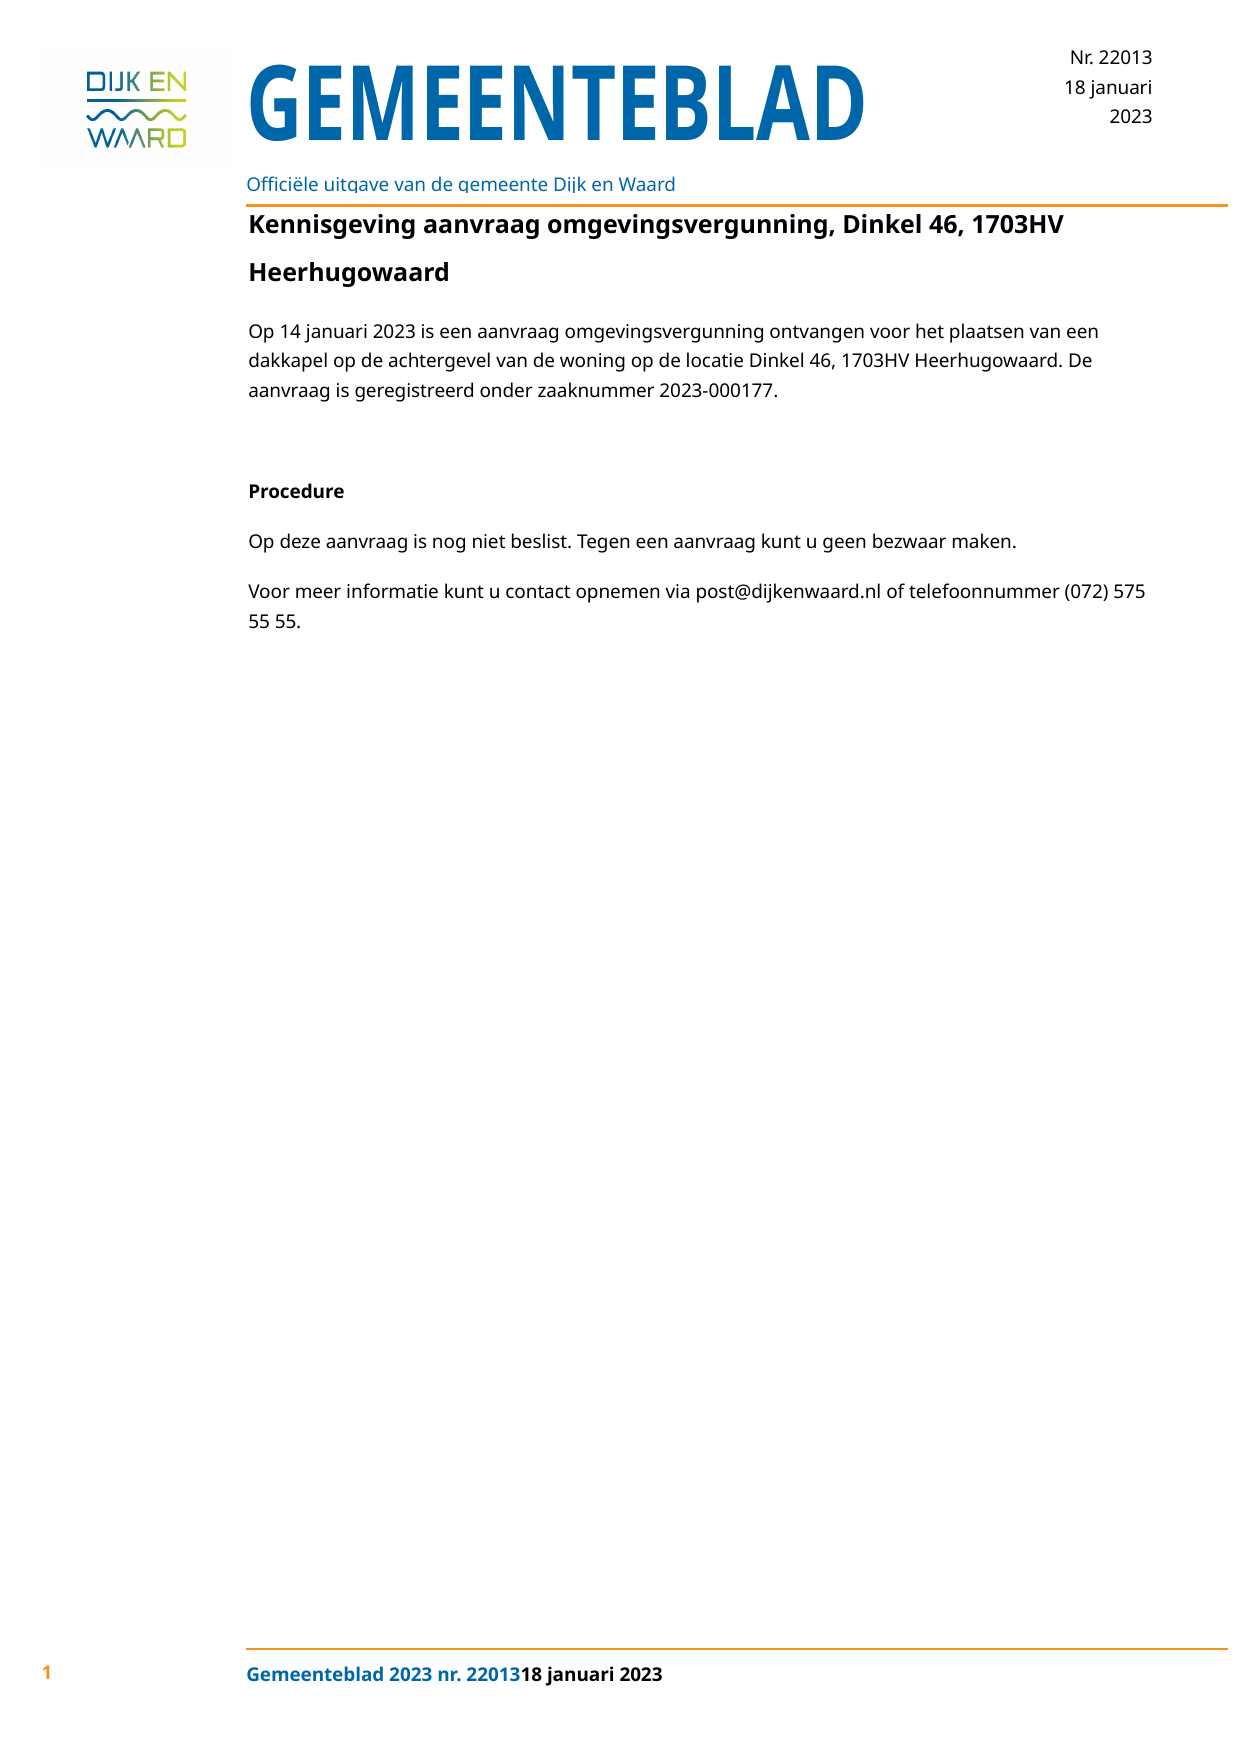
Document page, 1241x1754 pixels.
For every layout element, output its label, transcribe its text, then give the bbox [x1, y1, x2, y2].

text Op deze aanvraag is nog niet beslist. Tegen een aanvraag kunt u geen bezwaar maken. [248, 528, 1152, 554]
picture [41, 47, 231, 172]
text Voor meer informatie kunt u contact opnemen via post@dijkenwaard.nl of telefoonnummer (072) 575 55 55. [248, 579, 1152, 634]
text Procedure [248, 478, 1152, 504]
text Op 14 januari 2023 is een aanvraag omgevingsvergunning ontvangen voor het plaatsen van een dakkapel op de achtergevel van de woning op de locatie Dinkel 46, 1703HV Heerhugowaard. De aanvraag is geregistreerd onder zaaknummer 2023-000177. [248, 318, 1152, 403]
text Kennisgeving aanvraag omgevingsvergunning, Dinkel 46, 1703HV Heerhugowaard [248, 207, 1152, 288]
